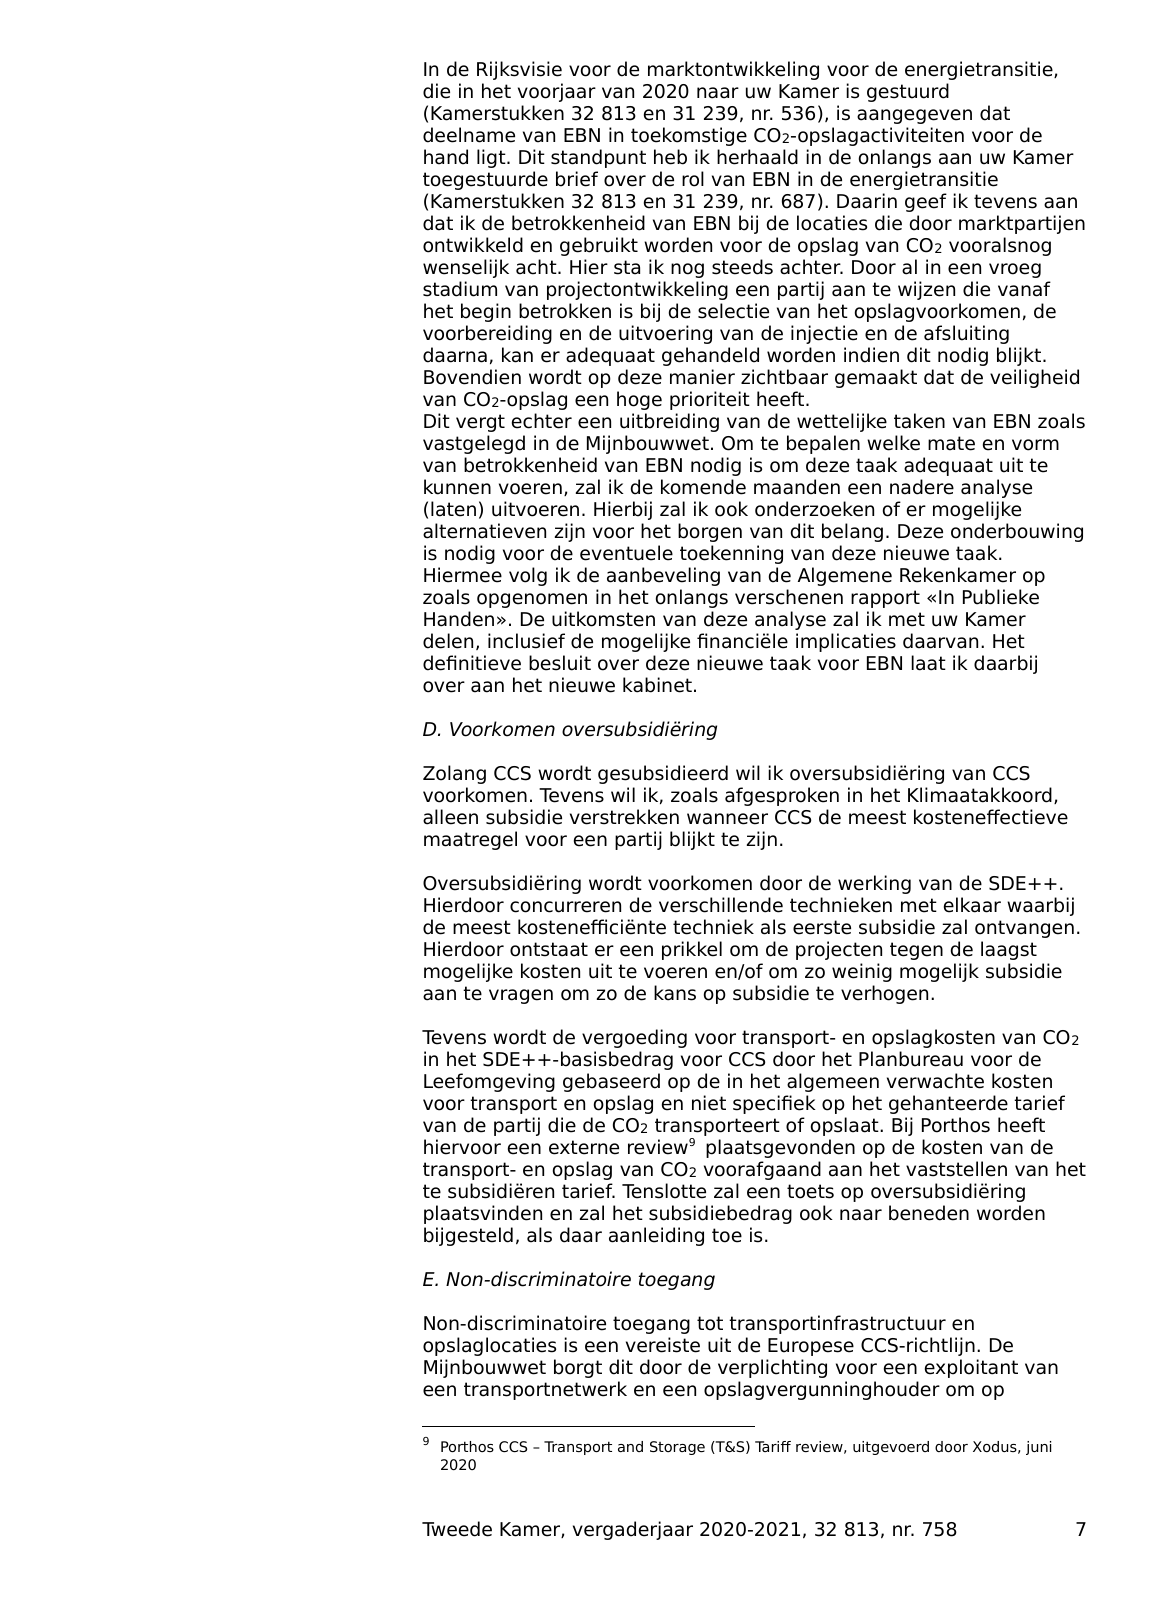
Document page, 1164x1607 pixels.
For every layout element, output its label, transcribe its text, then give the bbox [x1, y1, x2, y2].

text Tevens wordt de vergoeding voor transport- en opslagkosten van CO2 in het SDE++-basisbedrag voor CCS door het Planbureau voor de Leefomgeving gebaseerd op de in het algemeen verwachte kosten voor transport en opslag en niet specifiek op het gehanteerde tarief van de partij die de CO2 transporteert of opslaat. Bij Porthos heeft hiervoor een externe review plaatsgevonden op de kosten van de transport- en opslag van CO2 voorafgaand aan het vaststellen van het te subsidiëren tarief. Tenslotte zal een toets op oversubsidiëring plaatsvinden en zal het subsidiebedrag ook naar beneden worden bijgesteld, als daar aanleiding toe is. [422, 1027, 1087, 1247]
text Dit vergt echter een uitbreiding van de wettelijke taken van EBN zoals vastgelegd in de Mijnbouwwet. Om te bepalen welke mate en vorm van betrokkenheid van EBN nodig is om deze taak adequaat uit te kunnen voeren, zal ik de komende maanden een nadere analyse (laten) uitvoeren. Hierbij zal ik ook onderzoeken of er mogelijke alternatieven zijn voor het borgen van dit belang. Deze onderbouwing is nodig voor de eventuele toekenning van deze nieuwe taak. Hiermee volg ik de aanbeveling van de Algemene Rekenkamer op zoals opgenomen in het onlangs verschenen rapport «In Publieke Handen». De uitkomsten van deze analyse zal ik met uw Kamer delen, inclusief de mogelijke financiële implicaties daarvan. Het definitieve besluit over deze nieuwe taak voor EBN laat ik daarbij over aan het nieuwe kabinet. [422, 411, 1087, 696]
subtitle D. Voorkomen oversubsidiëring [422, 719, 1087, 741]
text Oversubsidiëring wordt voorkomen door de werking van de SDE++. Hierdoor concurreren de verschillende technieken met elkaar waarbij de meest kostenefficiënte techniek als eerste subsidie zal ontvangen. Hierdoor ontstaat er een prikkel om de projecten tegen de laagst mogelijke kosten uit te voeren en/of om zo weinig mogelijk subsidie aan te vragen om zo de kans op subsidie te verhogen. [422, 873, 1087, 1005]
subtitle E. Non-discriminatoire toegang [422, 1269, 1087, 1291]
text Porthos CCS – Transport and Storage (T&S) Tariff review, uitgevoerd door Xodus, juni 2020 [422, 1435, 1087, 1474]
text In de Rijksvisie voor de marktontwikkeling voor de energietransitie, die in het voorjaar van 2020 naar uw Kamer is gestuurd (Kamerstukken 32 813 en 31 239, nr. 536), is aangegeven dat deelname van EBN in toekomstige CO2-opslagactiviteiten voor de hand ligt. Dit standpunt heb ik herhaald in de onlangs aan uw Kamer toegestuurde brief over de rol van EBN in de energietransitie (Kamerstukken 32 813 en 31 239, nr. 687). Daarin geef ik tevens aan dat ik de betrokkenheid van EBN bij de locaties die door marktpartijen ontwikkeld en gebruikt worden voor de opslag van CO2 vooralsnog wenselijk acht. Hier sta ik nog steeds achter. Door al in een vroeg stadium van projectontwikkeling een partij aan te wijzen die vanaf het begin betrokken is bij de selectie van het opslagvoorkomen, de voorbereiding en de uitvoering van de injectie en de afsluiting daarna, kan er adequaat gehandeld worden indien dit nodig blijkt. Bovendien wordt op deze manier zichtbaar gemaakt dat de veiligheid van CO2-opslag een hoge prioriteit heeft. [422, 59, 1087, 411]
text Non-discriminatoire toegang tot transportinfrastructuur en opslaglocaties is een vereiste uit de Europese CCS-richtlijn. De Mijnbouwwet borgt dit door de verplichting voor een exploitant van een transportnetwerk en een opslagvergunninghouder om op [422, 1313, 1087, 1401]
text Zolang CCS wordt gesubsidieerd wil ik oversubsidiëring van CCS voorkomen. Tevens wil ik, zoals afgesproken in het Klimaatakkoord, alleen subsidie verstrekken wanneer CCS de meest kosteneffectieve maatregel voor een partij blijkt te zijn. [422, 763, 1087, 851]
